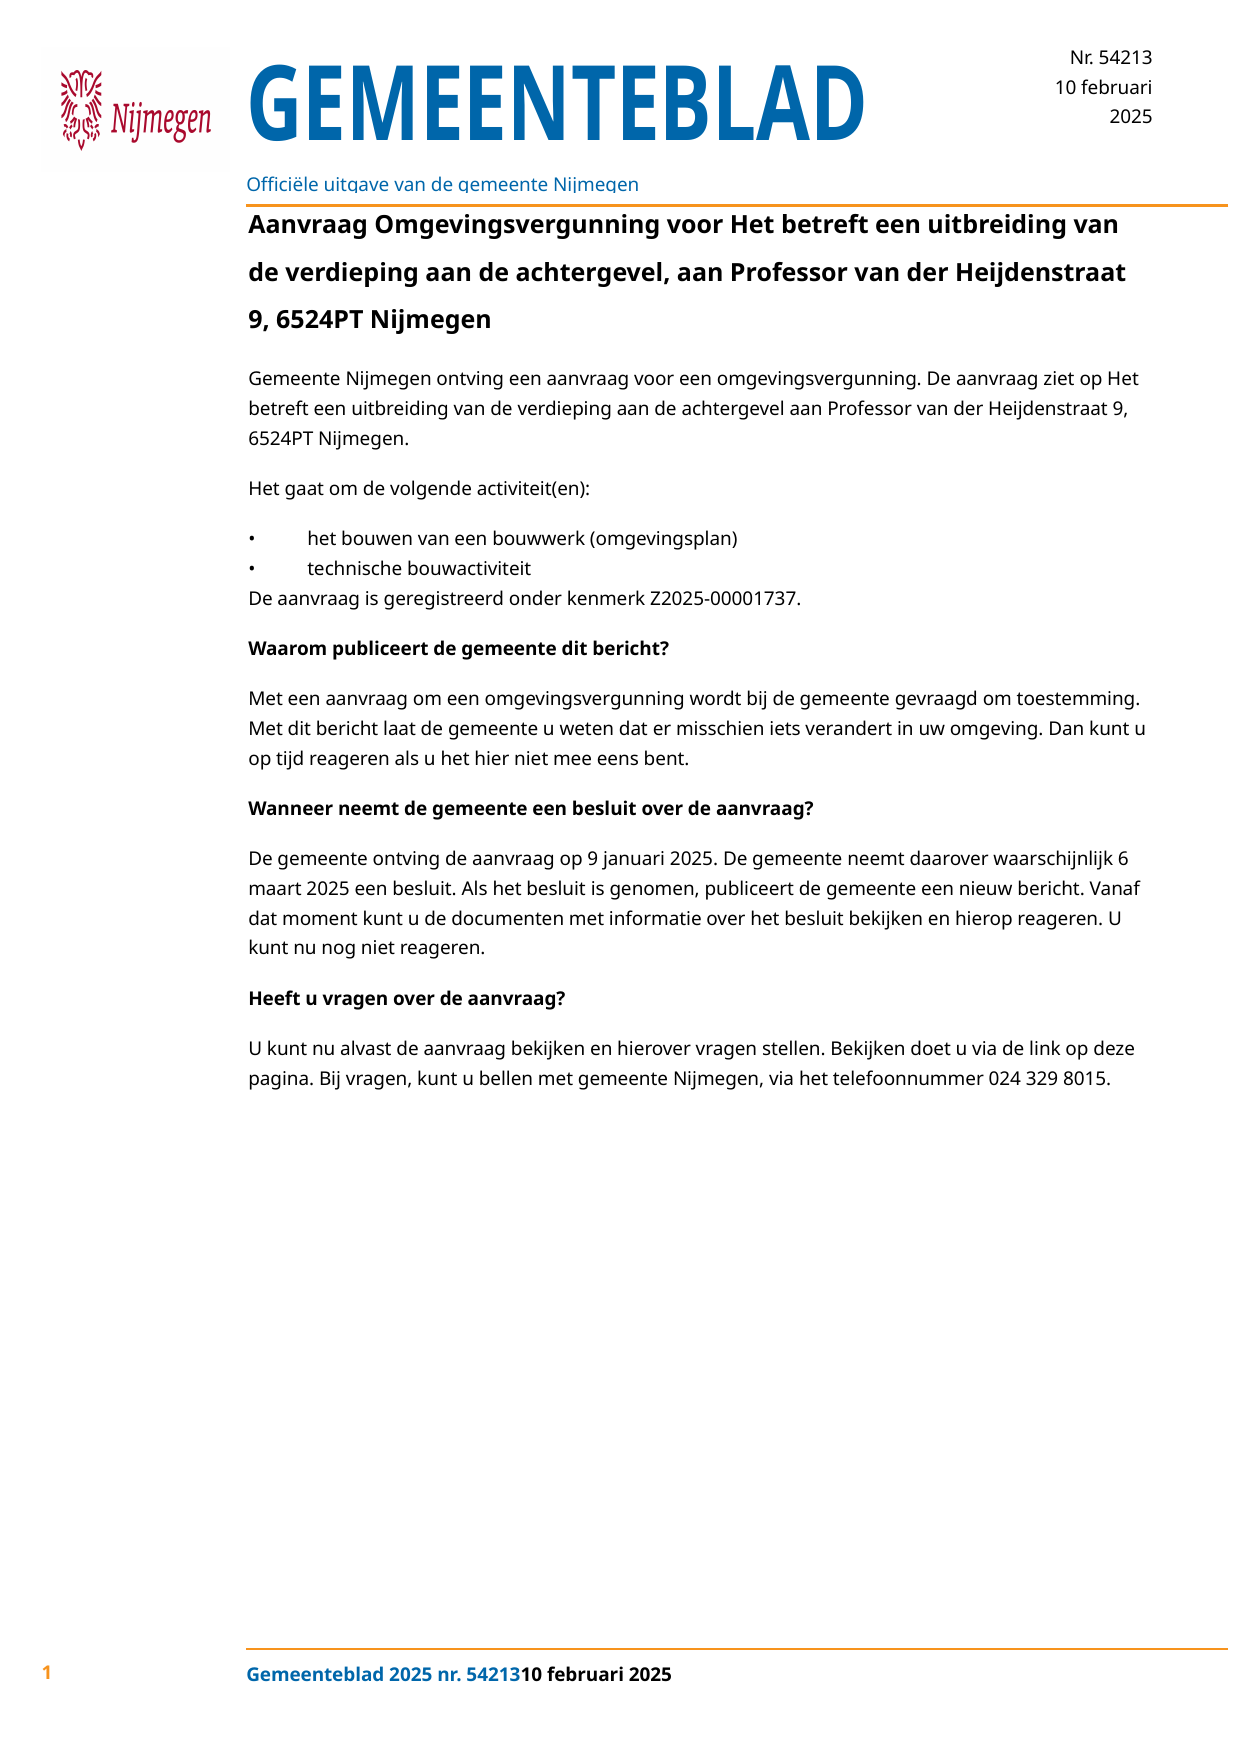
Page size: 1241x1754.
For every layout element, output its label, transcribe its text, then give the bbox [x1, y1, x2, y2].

text Aanvraag Omgevingsvergunning voor Het betreft een uitbreiding van de verdieping aan de achtergevel, aan Professor van der Heijdenstraat 9, 6524PT Nijmegen [248, 207, 1152, 336]
list het bouwen van een bouwwerk (omgevingsplan) [248, 526, 1152, 551]
text Waarom publiceert de gemeente dit bericht? [248, 635, 1152, 661]
text Wanneer neemt de gemeente een besluit over de aanvraag? [248, 795, 1152, 821]
list technische bouwactiviteit [248, 555, 1152, 581]
text Met een aanvraag om een omgevingsvergunning wordt bij de gemeente gevraagd om toestemming. Met dit bericht laat de gemeente u weten dat er misschien iets verandert in uw omgeving. Dan kunt u op tijd reageren als u het hier niet mee eens bent. [248, 686, 1152, 770]
text Het gaat om de volgende activiteit(en): [248, 475, 1152, 501]
text U kunt nu alvast de aanvraag bekijken en hierover vragen stellen. Bekijken doet u via de link op deze pagina. Bij vragen, kunt u bellen met gemeente Nijmegen, via het telefoonnummer 024 329 8015. [248, 1035, 1152, 1090]
text De aanvraag is geregistreerd onder kenmerk Z2025-00001737. [248, 585, 1152, 610]
text Gemeente Nijmegen ontving een aanvraag voor een omgevingsvergunning. De aanvraag ziet op Het betreft een uitbreiding van de verdieping aan de achtergevel aan Professor van der Heijdenstraat 9, 6524PT Nijmegen. [248, 366, 1152, 450]
text De gemeente ontving de aanvraag op 9 januari 2025. De gemeente neemt daarover waarschijnlijk 6 maart 2025 een besluit. Als het besluit is genomen, publiceert de gemeente een nieuw bericht. Vanaf dat moment kunt u de documenten met informatie over het besluit bekijken en hierop reageren. U kunt nu nog niet reageren. [248, 846, 1152, 960]
picture [41, 47, 231, 172]
text Heeft u vragen over de aanvraag? [248, 985, 1152, 1010]
